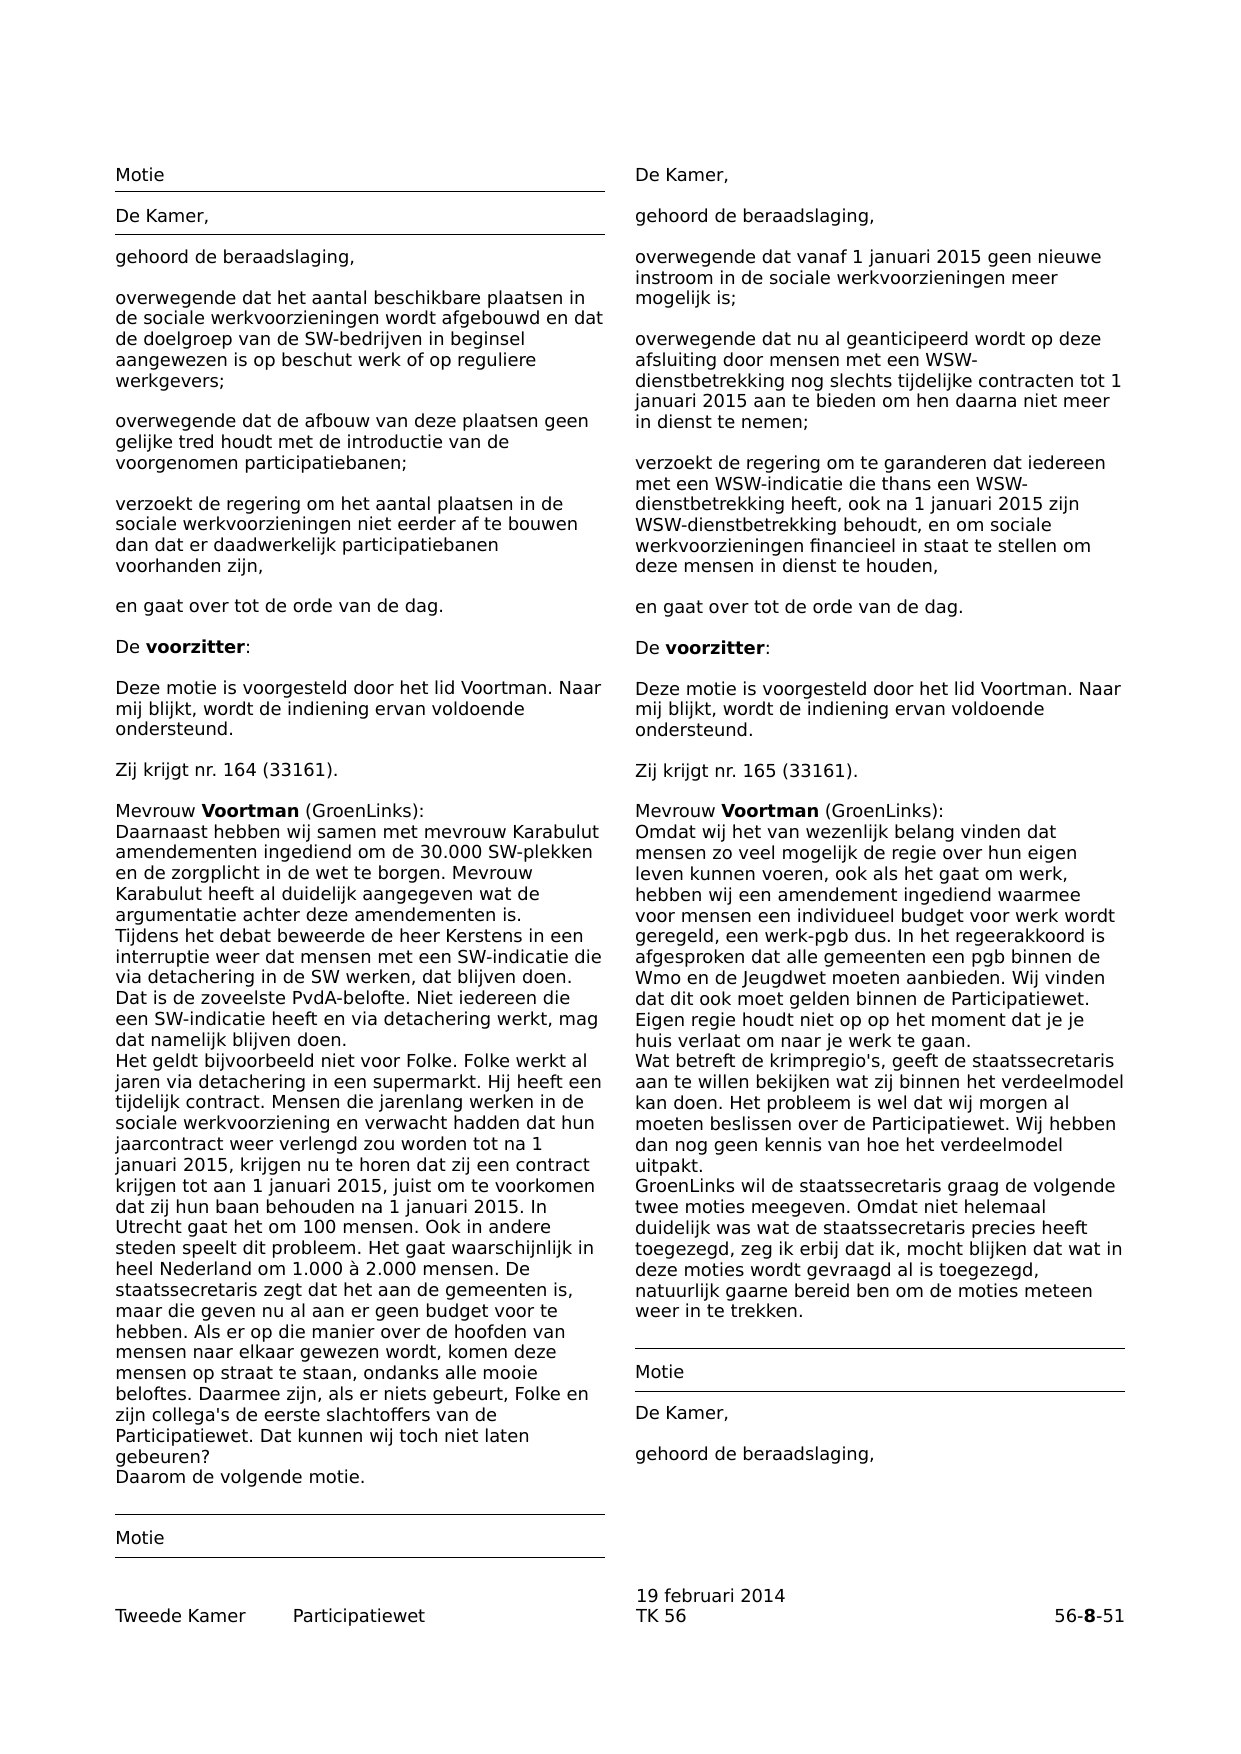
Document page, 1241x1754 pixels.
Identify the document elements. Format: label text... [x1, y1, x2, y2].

text Wat betreft de krimpregio's, geeft de staatssecretaris aan te willen bekijken wat zij binnen het verdeelmodel kan doen. Het probleem is wel dat wij morgen al moeten beslissen over de Participatiewet. Wij hebben dan nog geen kennis van hoe het verdeelmodel uitpakt. [635, 1051, 1125, 1176]
text gehoord de beraadslaging, [635, 206, 1125, 227]
text overwegende dat de afbouw van deze plaatsen geen gelijke tred houdt met de introductie van de voorgenomen participatiebanen; [115, 411, 605, 473]
text De voorzitter: [635, 638, 1125, 658]
text Tijdens het debat beweerde de heer Kerstens in een interruptie weer dat mensen met een SW-indicatie die via detachering in de SW werken, dat blijven doen. Dat is de zoveelste PvdA-belofte. Niet iedereen die een SW-indicatie heeft en via detachering werkt, mag dat namelijk blijven doen. [115, 926, 605, 1051]
text Zij krijgt nr. 165 (33161). [635, 761, 1125, 781]
text overwegende dat het aantal beschikbare plaatsen in de sociale werkvoorzieningen wordt afgebouwd en dat de doelgroep van de SW-bedrijven in beginsel aangewezen is op beschut werk of op reguliere werkgevers; [115, 287, 605, 391]
text Deze motie is voorgesteld door het lid Voortman. Naar mij blijkt, wordt de indiening ervan voldoende ondersteund. [115, 678, 605, 740]
text Daarnaast hebben wij samen met mevrouw Karabulut amendementen ingediend om de 30.000 SW-plekken en de zorgplicht in de wet te borgen. Mevrouw Karabulut heeft al duidelijk aangegeven wat de argumentatie achter deze amendementen is. [115, 821, 605, 926]
text Deze motie is voorgesteld door het lid Voortman. Naar mij blijkt, wordt de indiening ervan voldoende ondersteund. [635, 678, 1125, 741]
text Mevrouw Voortman (GroenLinks): [635, 801, 1125, 822]
text verzoekt de regering om te garanderen dat iedereen met een WSW-indicatie die thans een WSW-dienstbetrekking heeft, ook na 1 januari 2015 zijn WSW-dienstbetrekking behoudt, en om sociale werkvoorzieningen financieel in staat te stellen om deze mensen in dienst te houden, [635, 453, 1125, 577]
text Mevrouw Voortman (GroenLinks): [115, 801, 605, 821]
text Motie [115, 1528, 605, 1549]
text De Kamer, [115, 206, 605, 227]
text Motie [115, 165, 605, 186]
text De voorzitter: [115, 637, 605, 658]
text GroenLinks wil de staatssecretaris graag de volgende twee moties meegeven. Omdat niet helemaal duidelijk was wat de staatssecretaris precies heeft toegezegd, zeg ik erbij dat ik, mocht blijken dat wat in deze moties wordt gevraagd al is toegezegd, natuurlijk gaarne bereid ben om de moties meteen weer in te trekken. [635, 1176, 1125, 1322]
text en gaat over tot de orde van de dag. [635, 597, 1125, 618]
text en gaat over tot de orde van de dag. [115, 596, 605, 617]
text overwegende dat nu al geanticipeerd wordt op deze afsluiting door mensen met een WSW-dienstbetrekking nog slechts tijdelijke contracten tot 1 januari 2015 aan te bieden om hen daarna niet meer in dienst te nemen; [635, 329, 1125, 433]
text gehoord de beraadslaging, [115, 247, 605, 267]
text Omdat wij het van wezenlijk belang vinden dat mensen zo veel mogelijk de regie over hun eigen leven kunnen voeren, ook als het gaat om werk, hebben wij een amendement ingediend waarmee voor mensen een individueel budget voor werk wordt geregeld, een werk-pgb dus. In het regeerakkoord is afgesproken dat alle gemeenten een pgb binnen de Wmo en de Jeugdwet moeten aanbieden. Wij vinden dat dit ook moet gelden binnen de Participatiewet. Eigen regie houdt niet op op het moment dat je je huis verlaat om naar je werk te gaan. [635, 822, 1125, 1051]
text Motie [635, 1362, 1125, 1383]
text Zij krijgt nr. 164 (33161). [115, 760, 605, 781]
text verzoekt de regering om het aantal plaatsen in de sociale werkvoorzieningen niet eerder af te bouwen dan dat er daadwerkelijk participatiebanen voorhanden zijn, [115, 493, 605, 576]
text Het geldt bijvoorbeeld niet voor Folke. Folke werkt al jaren via detachering in een supermarkt. Hij heeft een tijdelijk contract. Mensen die jarenlang werken in de sociale werkvoorziening en verwacht hadden dat hun jaarcontract weer verlengd zou worden tot na 1 januari 2015, krijgen nu te horen dat zij een contract krijgen tot aan 1 januari 2015, juist om te voorkomen dat zij hun baan behouden na 1 januari 2015. In Utrecht gaat het om 100 mensen. Ook in andere steden speelt dit probleem. Het gaat waarschijnlijk in heel Nederland om 1.000 à 2.000 mensen. De staatssecretaris zegt dat het aan de gemeenten is, maar die geven nu al aan er geen budget voor te hebben. Als er op die manier over de hoofden van mensen naar elkaar gewezen wordt, komen deze mensen op straat te staan, ondanks alle mooie beloftes. Daarmee zijn, als er niets gebeurt, Folke en zijn collega's de eerste slachtoffers van de Participatiewet. Dat kunnen wij toch niet laten gebeuren? [115, 1051, 605, 1467]
text De Kamer, [635, 1403, 1125, 1423]
text Daarom de volgende motie. [115, 1467, 605, 1488]
text De Kamer, [635, 165, 1125, 186]
text gehoord de beraadslaging, [635, 1443, 1125, 1464]
text overwegende dat vanaf 1 januari 2015 geen nieuwe instroom in de sociale werkvoorzieningen meer mogelijk is; [635, 247, 1125, 309]
